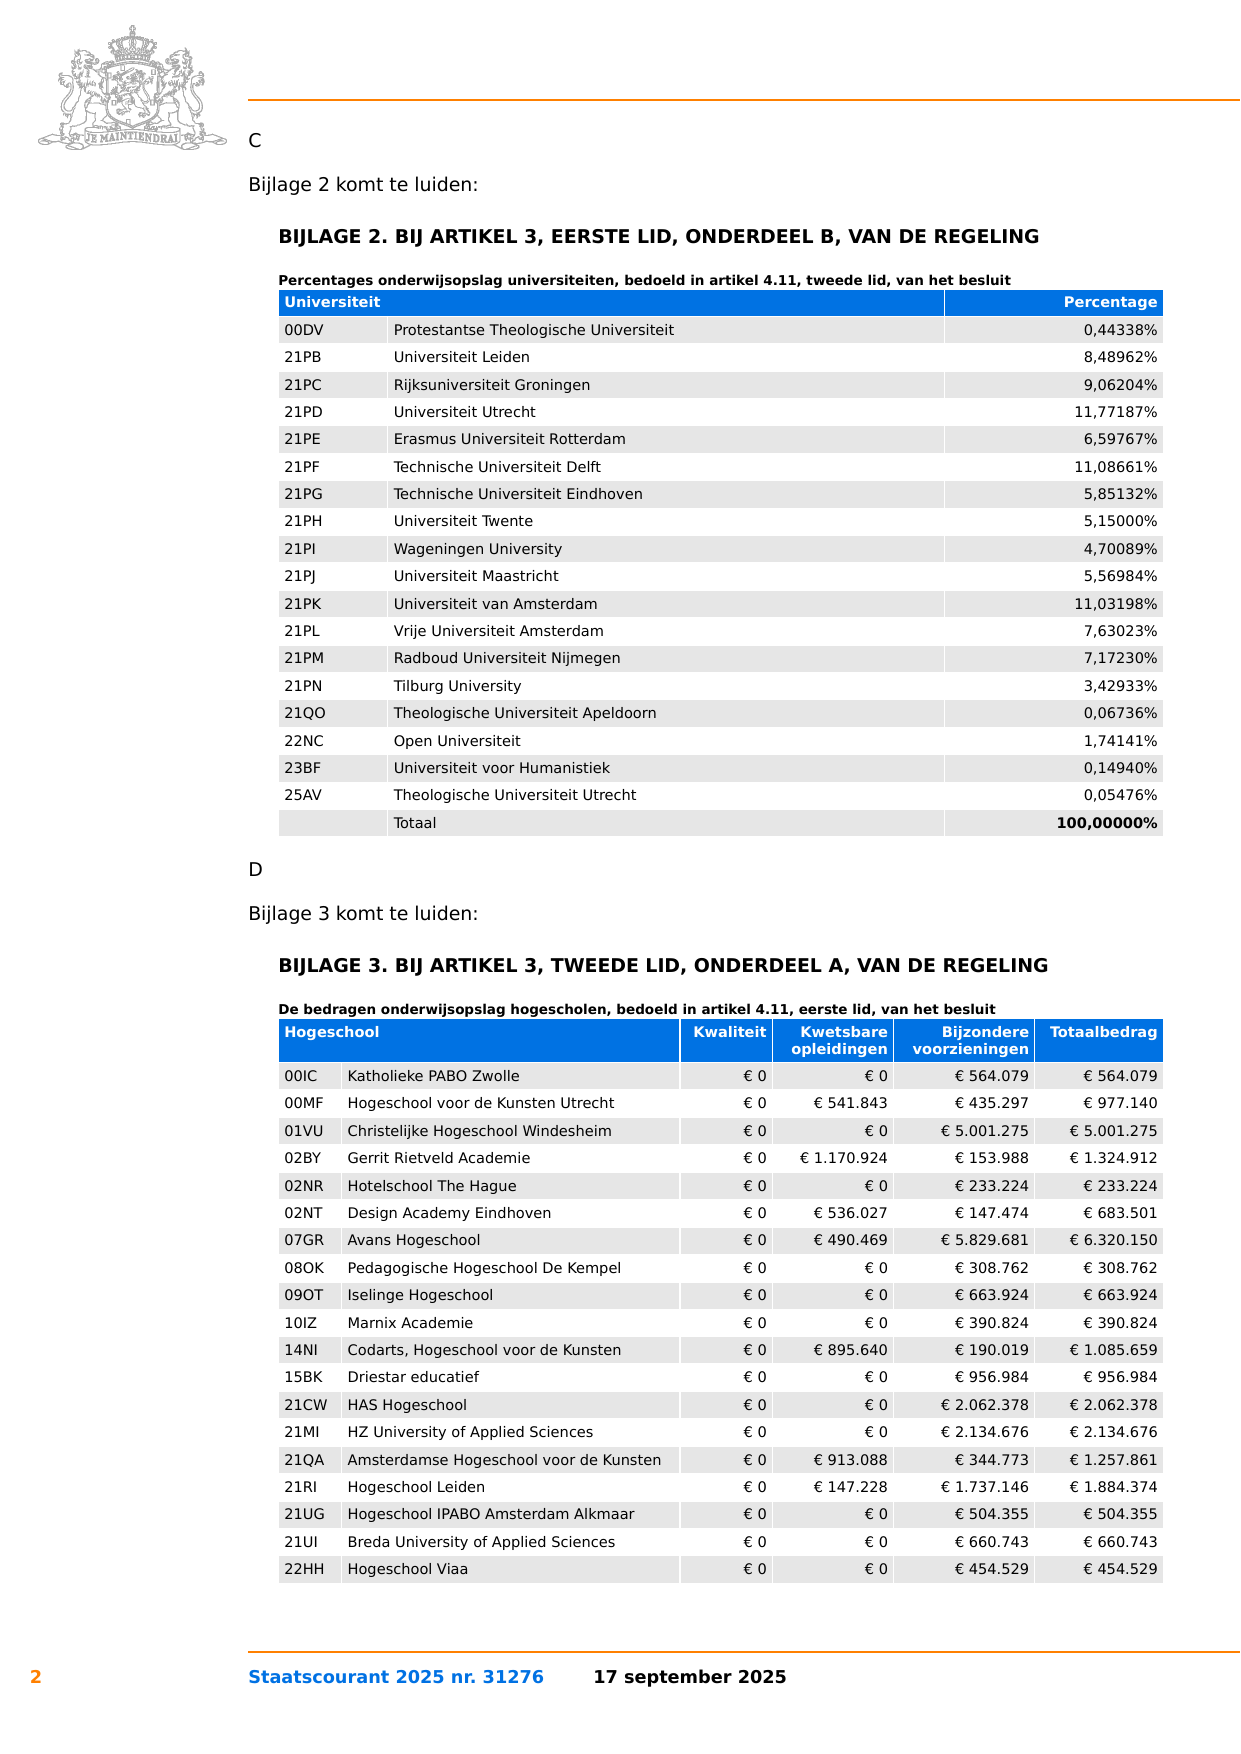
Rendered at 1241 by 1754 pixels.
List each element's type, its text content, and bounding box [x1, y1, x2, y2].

table_cell € 1.884.374 [1035, 1474, 1163, 1501]
table_cell 21PE [279, 426, 387, 453]
table_cell Protestantse Theologische Universiteit [388, 317, 944, 343]
table_cell 100,00000% [945, 810, 1163, 836]
table_cell € 2.062.378 [894, 1392, 1034, 1418]
subtitle BIJLAGE 3. BIJ ARTIKEL 3, TWEEDE LID, ONDERDEEL A, VAN DE REGELING [278, 955, 1163, 977]
table_cell Iselinge Hogeschool [342, 1283, 679, 1309]
table_cell € 454.529 [1035, 1556, 1163, 1583]
table_cell Universiteit Utrecht [388, 399, 944, 425]
table_cell € 0 [681, 1365, 772, 1391]
table_cell Hogeschool IPABO Amsterdam Alkmaar [342, 1502, 679, 1528]
table_cell 7,63023% [945, 618, 1163, 644]
table_cell € 0 [773, 1063, 893, 1089]
table_cell Totaalbedrag [1035, 1019, 1163, 1062]
table_cell 00DV [279, 317, 387, 343]
table_cell € 2.134.676 [1035, 1419, 1163, 1446]
table_cell 02NT [279, 1200, 341, 1227]
table_cell € 0 [681, 1173, 772, 1199]
table_cell € 504.355 [1035, 1502, 1163, 1528]
table_cell € 147.228 [773, 1474, 893, 1501]
table_cell 11,77187% [945, 399, 1163, 425]
table_cell € 233.224 [894, 1173, 1034, 1199]
table_cell € 0 [681, 1419, 772, 1446]
table_header De bedragen onderwijsopslag hogescholen, bedoeld in artikel 4.11, eerste lid, van het besluit [278, 1002, 1163, 1018]
table_cell Universiteit van Amsterdam [388, 591, 944, 617]
table_cell 02NR [279, 1173, 341, 1199]
table_cell € 390.824 [1035, 1310, 1163, 1336]
table_cell Avans Hogeschool [342, 1228, 679, 1254]
table_cell € 0 [681, 1447, 772, 1473]
table_cell Hogeschool Viaa [342, 1556, 679, 1583]
table_cell Kwaliteit [681, 1019, 772, 1062]
table_cell [279, 810, 387, 836]
table_cell € 5.001.275 [894, 1118, 1034, 1144]
table_cell € 0 [681, 1474, 772, 1501]
table_cell 21RI [279, 1474, 341, 1501]
table_cell 21PF [279, 454, 387, 480]
table_cell Hogeschool [279, 1019, 679, 1062]
table_cell 4,70089% [945, 536, 1163, 562]
table_cell € 233.224 [1035, 1173, 1163, 1199]
table_cell Totaal [388, 810, 944, 836]
table_cell 23BF [279, 755, 387, 782]
table_cell € 344.773 [894, 1447, 1034, 1473]
table_cell 0,05476% [945, 783, 1163, 809]
table_cell € 490.469 [773, 1228, 893, 1254]
table_cell € 0 [681, 1118, 772, 1144]
table_cell 11,08661% [945, 454, 1163, 480]
table_cell 21PG [279, 481, 387, 508]
picture [38, 25, 227, 150]
table_cell 21PH [279, 509, 387, 535]
table_cell 5,85132% [945, 481, 1163, 508]
table_cell 21PD [279, 399, 387, 425]
table_cell 1,74141% [945, 728, 1163, 754]
table_cell Vrije Universiteit Amsterdam [388, 618, 944, 644]
table_cell Pedagogische Hogeschool De Kempel [342, 1255, 679, 1281]
table_cell € 5.829.681 [894, 1228, 1034, 1254]
table_cell 01VU [279, 1118, 341, 1144]
table_cell 02BY [279, 1145, 341, 1172]
table_cell € 435.297 [894, 1091, 1034, 1117]
table_cell € 0 [773, 1365, 893, 1391]
table_cell € 308.762 [1035, 1255, 1163, 1281]
table_cell € 0 [681, 1283, 772, 1309]
table_cell 21PC [279, 372, 387, 398]
table_cell 21PM [279, 646, 387, 672]
table_cell 21PI [279, 536, 387, 562]
table_cell € 1.737.146 [894, 1474, 1034, 1501]
table_cell € 0 [681, 1502, 772, 1528]
table_cell € 454.529 [894, 1556, 1034, 1583]
text C [248, 130, 1163, 152]
table_cell € 0 [681, 1310, 772, 1336]
table_cell Amsterdamse Hogeschool voor de Kunsten [342, 1447, 679, 1473]
table_cell € 663.924 [1035, 1283, 1163, 1309]
table_cell € 0 [681, 1337, 772, 1363]
table_cell Christelijke Hogeschool Windesheim [342, 1118, 679, 1144]
table_cell Driestar educatief [342, 1365, 679, 1391]
table_cell Radboud Universiteit Nijmegen [388, 646, 944, 672]
table_cell Gerrit Rietveld Academie [342, 1145, 679, 1172]
table_cell 21MI [279, 1419, 341, 1446]
table_cell 0,44338% [945, 317, 1163, 343]
table_cell Hotelschool The Hague [342, 1173, 679, 1199]
table_cell Breda University of Applied Sciences [342, 1529, 679, 1555]
table_cell € 564.079 [894, 1063, 1034, 1089]
table_cell € 683.501 [1035, 1200, 1163, 1227]
table_cell € 190.019 [894, 1337, 1034, 1363]
table_cell Design Academy Eindhoven [342, 1200, 679, 1227]
table_cell Technische Universiteit Eindhoven [388, 481, 944, 508]
table_cell € 913.088 [773, 1447, 893, 1473]
table_cell Universiteit Leiden [388, 344, 944, 371]
table_cell € 541.843 [773, 1091, 893, 1117]
table_cell Tilburg University [388, 673, 944, 699]
table_cell € 956.984 [1035, 1365, 1163, 1391]
table_cell 15BK [279, 1365, 341, 1391]
table_cell HAS Hogeschool [342, 1392, 679, 1418]
table_cell 08OK [279, 1255, 341, 1281]
table_cell € 0 [773, 1283, 893, 1309]
table_cell 11,03198% [945, 591, 1163, 617]
table_cell € 0 [773, 1255, 893, 1281]
table_cell Erasmus Universiteit Rotterdam [388, 426, 944, 453]
table_cell € 1.170.924 [773, 1145, 893, 1172]
table_cell € 2.134.676 [894, 1419, 1034, 1446]
table_cell 7,17230% [945, 646, 1163, 672]
table_cell € 0 [773, 1419, 893, 1446]
table_cell € 390.824 [894, 1310, 1034, 1336]
table_cell 10IZ [279, 1310, 341, 1336]
table_cell € 0 [773, 1529, 893, 1555]
table_cell 21PJ [279, 564, 387, 590]
table_cell € 5.001.275 [1035, 1118, 1163, 1144]
table_cell 22NC [279, 728, 387, 754]
table_cell 21PK [279, 591, 387, 617]
table_cell 5,56984% [945, 564, 1163, 590]
table_cell 00MF [279, 1091, 341, 1117]
table_cell 21QO [279, 700, 387, 727]
table_cell € 308.762 [894, 1255, 1034, 1281]
table_cell 21UG [279, 1502, 341, 1528]
table_cell 07GR [279, 1228, 341, 1254]
table_cell Universiteit voor Humanistiek [388, 755, 944, 782]
table_cell 21UI [279, 1529, 341, 1555]
table_cell € 2.062.378 [1035, 1392, 1163, 1418]
table_cell 09OT [279, 1283, 341, 1309]
table_cell 5,15000% [945, 509, 1163, 535]
table_cell € 895.640 [773, 1337, 893, 1363]
table_cell € 536.027 [773, 1200, 893, 1227]
table_cell Marnix Academie [342, 1310, 679, 1336]
table_cell 8,48962% [945, 344, 1163, 371]
table_cell € 0 [773, 1310, 893, 1336]
table_cell 21CW [279, 1392, 341, 1418]
table_cell 6,59767% [945, 426, 1163, 453]
table_cell € 0 [681, 1091, 772, 1117]
table_cell Katholieke PABO Zwolle [342, 1063, 679, 1089]
table_cell € 0 [773, 1118, 893, 1144]
table_cell Wageningen University [388, 536, 944, 562]
table_cell 3,42933% [945, 673, 1163, 699]
table_cell € 660.743 [1035, 1529, 1163, 1555]
table_cell 0,06736% [945, 700, 1163, 727]
table_cell € 0 [681, 1200, 772, 1227]
table_cell € 0 [681, 1529, 772, 1555]
table_cell Universiteit Maastricht [388, 564, 944, 590]
table_cell € 0 [773, 1392, 893, 1418]
table_cell Universiteit Twente [388, 509, 944, 535]
table_cell Theologische Universiteit Apeldoorn [388, 700, 944, 727]
table_cell 21PB [279, 344, 387, 371]
table_cell 21PN [279, 673, 387, 699]
table_cell Hogeschool voor de Kunsten Utrecht [342, 1091, 679, 1117]
table_cell € 0 [773, 1173, 893, 1199]
table_cell Theologische Universiteit Utrecht [388, 783, 944, 809]
text Bijlage 2 komt te luiden: [248, 174, 1163, 196]
table_cell € 660.743 [894, 1529, 1034, 1555]
table_cell 21PL [279, 618, 387, 644]
table_cell € 663.924 [894, 1283, 1034, 1309]
table_cell 14NI [279, 1337, 341, 1363]
table_cell 21QA [279, 1447, 341, 1473]
table_cell Rijksuniversiteit Groningen [388, 372, 944, 398]
table_cell € 1.085.659 [1035, 1337, 1163, 1363]
table_cell € 0 [681, 1255, 772, 1281]
table_cell € 0 [681, 1145, 772, 1172]
table_cell € 1.257.861 [1035, 1447, 1163, 1473]
text D [248, 859, 1163, 881]
table_header Percentages onderwijsopslag universiteiten, bedoeld in artikel 4.11, tweede lid, van het besluit [278, 273, 1163, 288]
table_cell Hogeschool Leiden [342, 1474, 679, 1501]
text Bijlage 3 komt te luiden: [248, 903, 1163, 925]
table_cell Percentage [945, 290, 1163, 316]
table_cell 25AV [279, 783, 387, 809]
table_cell € 0 [773, 1556, 893, 1583]
table_cell € 0 [681, 1392, 772, 1418]
table_cell 9,06204% [945, 372, 1163, 398]
table_cell € 0 [681, 1063, 772, 1089]
table_cell Technische Universiteit Delft [388, 454, 944, 480]
table_cell 22HH [279, 1556, 341, 1583]
subtitle BIJLAGE 2. BIJ ARTIKEL 3, EERSTE LID, ONDERDEEL B, VAN DE REGELING [278, 226, 1163, 248]
table_cell € 0 [681, 1228, 772, 1254]
table_cell € 564.079 [1035, 1063, 1163, 1089]
table_cell Kwetsbare opleidingen [773, 1019, 893, 1062]
table_cell € 1.324.912 [1035, 1145, 1163, 1172]
table_cell 0,14940% [945, 755, 1163, 782]
table_cell € 956.984 [894, 1365, 1034, 1391]
table_cell Universiteit [279, 290, 944, 316]
table_cell € 153.988 [894, 1145, 1034, 1172]
table_cell HZ University of Applied Sciences [342, 1419, 679, 1446]
table_cell € 147.474 [894, 1200, 1034, 1227]
table_cell € 0 [681, 1556, 772, 1583]
table_cell Codarts, Hogeschool voor de Kunsten [342, 1337, 679, 1363]
table_cell € 6.320.150 [1035, 1228, 1163, 1254]
table_cell € 977.140 [1035, 1091, 1163, 1117]
table_cell Open Universiteit [388, 728, 944, 754]
table_cell € 504.355 [894, 1502, 1034, 1528]
table_cell 00IC [279, 1063, 341, 1089]
table_cell € 0 [773, 1502, 893, 1528]
table_cell Bijzondere voorzieningen [894, 1019, 1034, 1062]
